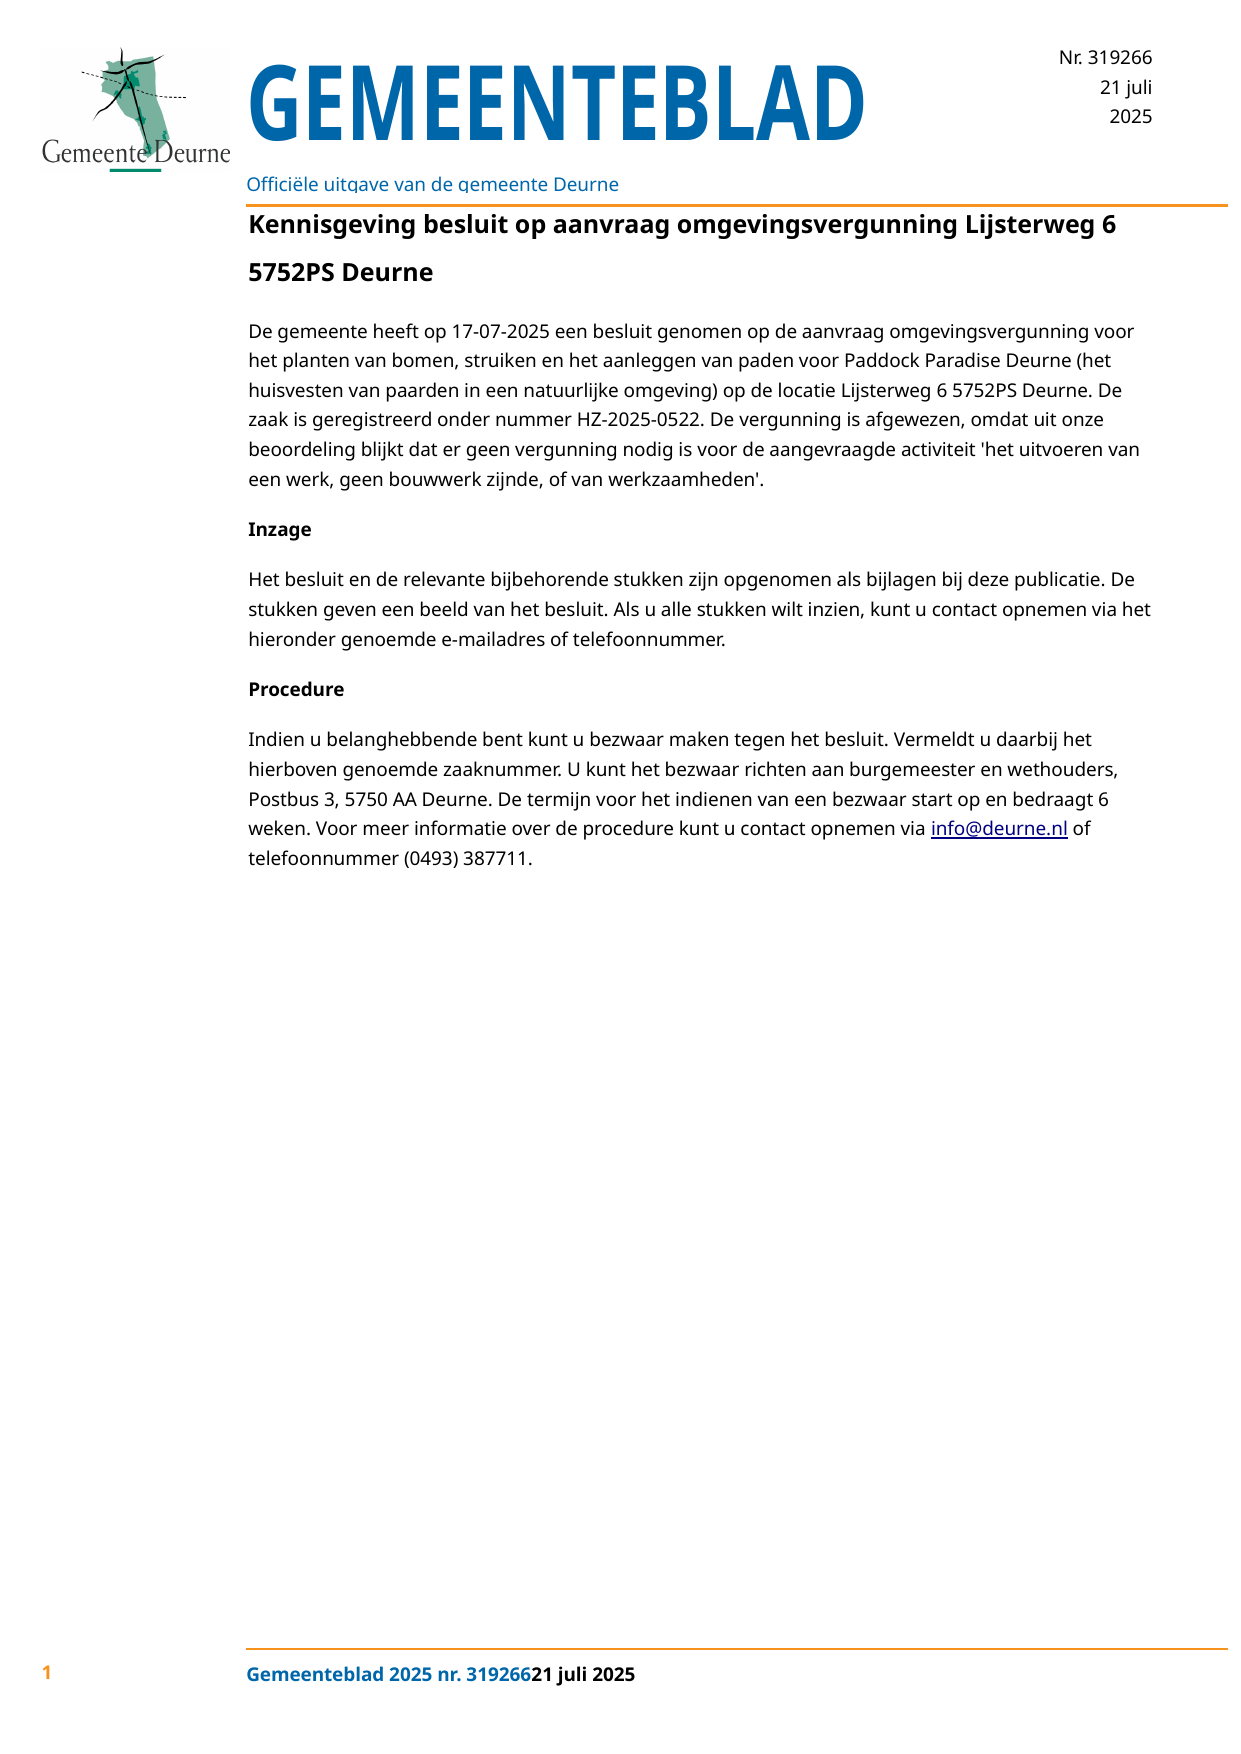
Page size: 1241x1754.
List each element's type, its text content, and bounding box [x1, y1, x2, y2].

text Indien u belanghebbende bent kunt u bezwaar maken tegen het besluit. Vermeldt u daarbij het hierboven genoemde zaaknummer. U kunt het bezwaar richten aan burgemeester en wethouders, Postbus 3, 5750 AA Deurne. De termijn voor het indienen van een bezwaar start op en bedraagt 6 weken. Voor meer informatie over de procedure kunt u contact opnemen via info@deurne.nl of telefoonnummer (0493) 387711. [248, 727, 1152, 871]
text Kennisgeving besluit op aanvraag omgevingsvergunning Lijsterweg 6 5752PS Deurne [248, 207, 1152, 288]
picture [41, 47, 231, 172]
text Inzage [248, 516, 1152, 542]
text Procedure [248, 676, 1152, 702]
text Het besluit en de relevante bijbehorende stukken zijn opgenomen als bijlagen bij deze publicatie. De stukken geven een beeld van het besluit. Als u alle stukken wilt inzien, kunt u contact opnemen via het hieronder genoemde e-mailadres of telefoonnummer. [248, 567, 1152, 652]
text De gemeente heeft op 17-07-2025 een besluit genomen op de aanvraag omgevingsvergunning voor het planten van bomen, struiken en het aanleggen van paden voor Paddock Paradise Deurne (het huisvesten van paarden in een natuurlijke omgeving) op de locatie Lijsterweg 6 5752PS Deurne. De zaak is geregistreerd onder nummer HZ-2025-0522. De vergunning is afgewezen, omdat uit onze beoordeling blijkt dat er geen vergunning nodig is voor de aangevraagde activiteit 'het uitvoeren van een werk, geen bouwwerk zijnde, of van werkzaamheden'. [248, 318, 1152, 492]
